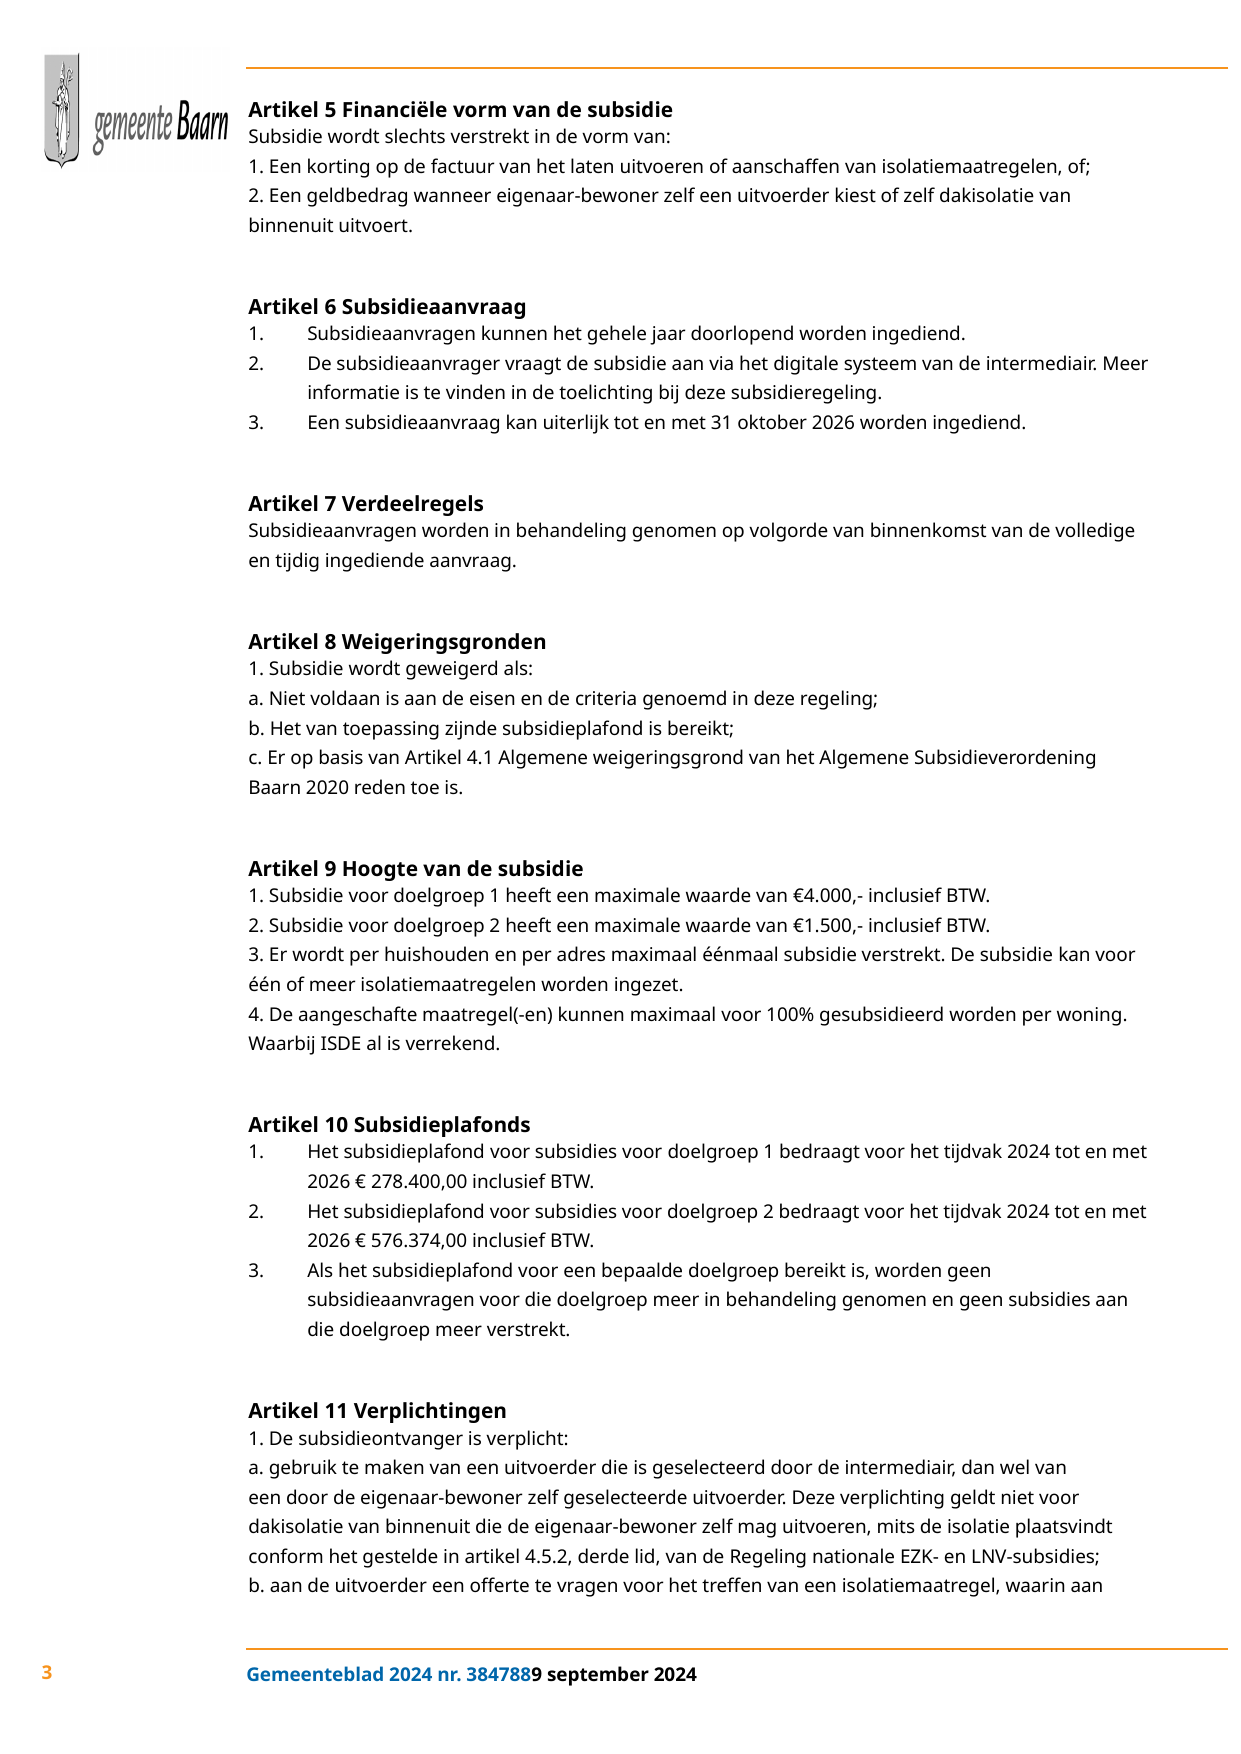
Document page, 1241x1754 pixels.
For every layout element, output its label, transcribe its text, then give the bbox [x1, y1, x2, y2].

text Subsidie wordt slechts verstrekt in de vorm van: [248, 123, 1152, 149]
text 1. Een korting op de factuur van het laten uitvoeren of aanschaffen van isolatiemaatregelen, of; [248, 153, 1152, 178]
text Artikel 7 Verdeelregels [248, 489, 1152, 518]
text 3. Er wordt per huishouden en per adres maximaal éénmaal subsidie verstrekt. De subsidie kan voor één of meer isolatiemaatregelen worden ingezet. [248, 942, 1152, 997]
list Een subsidieaanvraag kan uiterlijk tot en met 31 oktober 2026 worden ingediend. [248, 409, 1152, 435]
text Artikel 11 Verplichtingen [248, 1396, 1152, 1425]
text 1. Subsidie voor doelgroep 1 heeft een maximale waarde van €4.000,- inclusief BTW. [248, 882, 1152, 908]
text Artikel 6 Subsidieaanvraag [248, 292, 1152, 320]
list Subsidieaanvragen kunnen het gehele jaar doorlopend worden ingediend. [248, 320, 1152, 346]
list Het subsidieplafond voor subsidies voor doelgroep 1 bedraagt voor het tijdvak 2024 tot en met 2026 € 278.400,00 inclusief BTW. [248, 1139, 1152, 1194]
text b. aan de uitvoerder een offerte te vragen voor het treffen van een isolatiemaatregel, waarin aan [248, 1573, 1152, 1598]
text Artikel 9 Hoogte van de subsidie [248, 854, 1152, 882]
picture [41, 47, 231, 172]
text 1. Subsidie wordt geweigerd als: [248, 656, 1152, 681]
text a. gebruik te maken van een uitvoerder die is geselecteerd door de intermediair, dan wel van een door de eigenaar-bewoner zelf geselecteerde uitvoerder. Deze verplichting geldt niet voor dakisolatie van binnenuit die de eigenaar-bewoner zelf mag uitvoeren, mits de isolatie plaatsvindt conform het gestelde in artikel 4.5.2, derde lid, van de Regeling nationale EZK- en LNV-subsidies; [248, 1454, 1152, 1569]
list De subsidieaanvrager vraagt de subsidie aan via het digitale systeem van de intermediair. Meer informatie is te vinden in de toelichting bij deze subsidieregeling. [248, 350, 1152, 405]
text Artikel 5 Financiële vorm van de subsidie [248, 95, 1152, 123]
list Als het subsidieplafond voor een bepaalde doelgroep bereikt is, worden geen subsidieaanvragen voor die doelgroep meer in behandeling genomen en geen subsidies aan die doelgroep meer verstrekt.​​ [248, 1257, 1152, 1342]
text Artikel 8 Weigeringsgronden [248, 627, 1152, 656]
text b. Het van toepassing zijnde subsidieplafond is bereikt; [248, 715, 1152, 741]
text 4. ​​​De aangeschafte maatregel(-en) kunnen maximaal voor 100% gesubsidieerd worden per woning. Waarbij ISDE al is verrekend.​​ [248, 1001, 1152, 1056]
list Het subsidieplafond voor subsidies voor doelgroep 2 bedraagt voor het tijdvak 2024 tot en met 2026 € 576.374,00 inclusief BTW. [248, 1198, 1152, 1253]
text Artikel 10 Subsidieplafonds [248, 1110, 1152, 1139]
text c. Er op basis van Artikel 4.1 Algemene weigeringsgrond van het Algemene Subsidieverordening Baarn 2020 reden toe is. [248, 744, 1152, 800]
text 2. Een geldbedrag wanneer eigenaar-bewoner zelf een uitvoerder kiest of zelf dakisolatie van binnenuit uitvoert. [248, 182, 1152, 238]
text Subsidieaanvragen worden in behandeling genomen op volgorde van binnenkomst van de volledige en tijdig ingediende aanvraag. [248, 518, 1152, 573]
text 1. De subsidieontvanger is verplicht: [248, 1425, 1152, 1450]
text 2. Subsidie voor doelgroep 2 heeft een maximale waarde van €1.500,- inclusief BTW. [248, 912, 1152, 938]
text a. Niet voldaan is aan de eisen en de criteria genoemd in deze regeling; [248, 685, 1152, 711]
